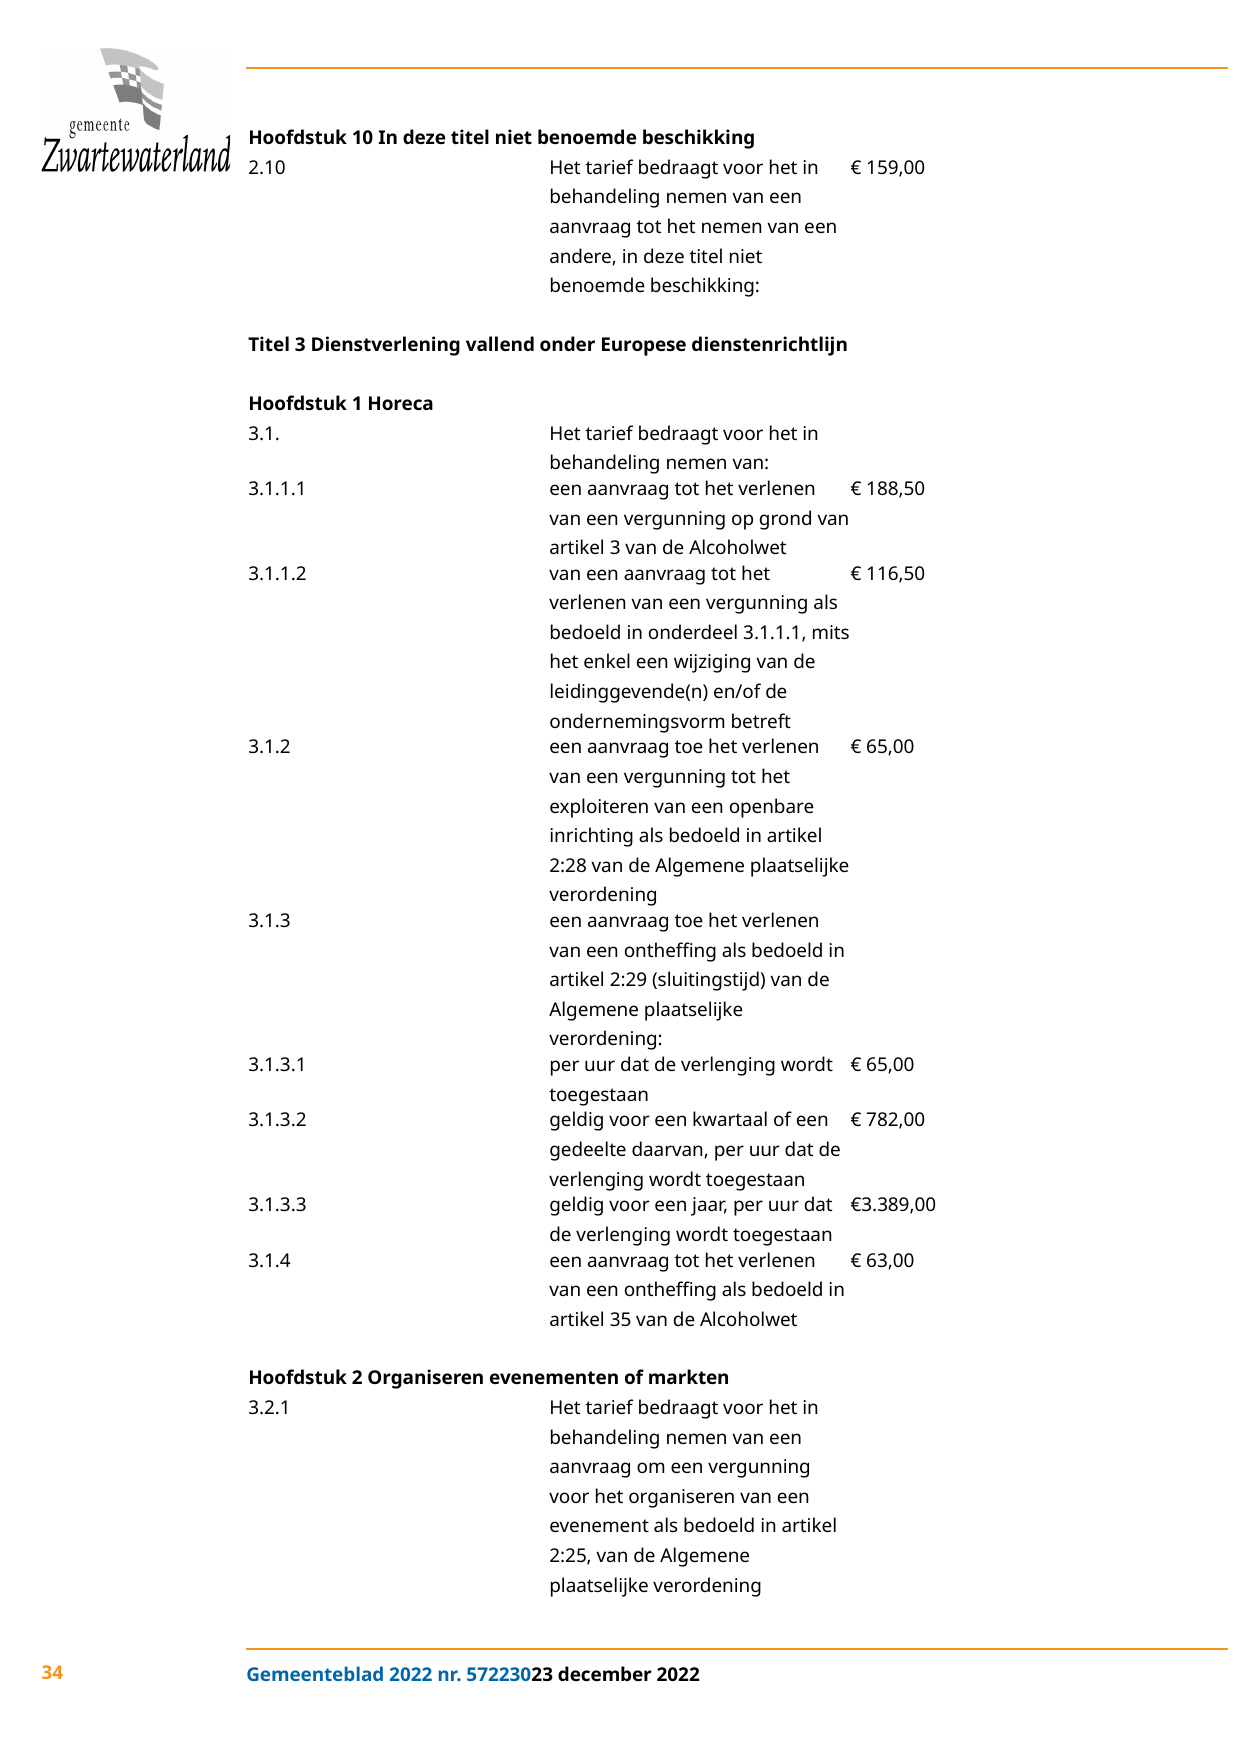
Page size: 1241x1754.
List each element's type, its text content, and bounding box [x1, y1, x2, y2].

table_cell geldig voor een kwartaal of een gedeelte daarvan, per uur dat de verlenging wordt toegestaan [549, 1107, 850, 1192]
table_cell van een aanvraag tot het verlenen van een vergunning als bedoeld in onderdeel 3.1.1.1, mits het enkel een wijziging van de leidinggevende(n) en/of de ondernemingsvorm betreft [549, 560, 850, 734]
table_cell een aanvraag toe het verlenen van een vergunning tot het exploiteren van een openbare inrichting als bedoeld in artikel 2:28 van de Algemene plaatselijke verordening [549, 734, 850, 907]
text Titel 3 Dienstverlening vallend onder Europese dienstenrichtlijn [248, 331, 1152, 357]
table_header 2.10 [248, 154, 549, 298]
table_header € 159,00 [850, 154, 1152, 298]
picture [41, 47, 231, 172]
table_cell geldig voor een jaar, per uur dat de verlenging wordt toegestaan [549, 1192, 850, 1247]
table_header Het tarief bedraagt voor het in behandeling nemen van een aanvraag tot het nemen van een andere, in deze titel niet benoemde beschikking: [549, 154, 850, 298]
table_cell € 188,50 [850, 475, 1152, 560]
text Hoofdstuk 1 Horeca [248, 390, 1152, 416]
text Hoofdstuk 2 Organiseren evenementen of markten [248, 1364, 1152, 1390]
table_cell 3.1.3 [248, 907, 549, 1051]
table_cell €3.389,00 [850, 1192, 1152, 1247]
table_header 3.2.1 [248, 1394, 549, 1597]
table_cell [850, 907, 1152, 1051]
table_cell een aanvraag tot het verlenen van een ontheffing als bedoeld in artikel 35 van de Alcoholwet [549, 1247, 850, 1332]
table_cell 3.1.4 [248, 1247, 549, 1332]
table_cell € 782,00 [850, 1107, 1152, 1192]
table_cell een aanvraag toe het verlenen van een ontheffing als bedoeld in artikel 2:29 (sluitingstijd) van de Algemene plaatselijke verordening: [549, 907, 850, 1051]
table_header 3.1. [248, 420, 549, 475]
table_cell een aanvraag tot het verlenen van een vergunning op grond van artikel 3 van de Alcoholwet [549, 475, 850, 560]
table_header Het tarief bedraagt voor het in behandeling nemen van: [549, 420, 850, 475]
table_cell per uur dat de verlenging wordt toegestaan [549, 1051, 850, 1107]
table_header [850, 1394, 1152, 1597]
table_cell 3.1.3.1 [248, 1051, 549, 1107]
table_cell € 116,50 [850, 560, 1152, 734]
table_cell 3.1.1.2 [248, 560, 549, 734]
table_cell 3.1.1.1 [248, 475, 549, 560]
table_cell € 63,00 [850, 1247, 1152, 1332]
table_cell € 65,00 [850, 734, 1152, 907]
text Hoofdstuk 10 In deze titel niet benoemde beschikking [248, 124, 1152, 150]
table_cell € 65,00 [850, 1051, 1152, 1107]
table_header Het tarief bedraagt voor het in behandeling nemen van een aanvraag om een vergunning voor het organiseren van een evenement als bedoeld in artikel 2:25, van de Algemene plaatselijke verordening [549, 1394, 850, 1597]
table_cell 3.1.3.2 [248, 1107, 549, 1192]
table_cell 3.1.2 [248, 734, 549, 907]
table_header [850, 420, 1152, 475]
table_cell 3.1.3.3 [248, 1192, 549, 1247]
